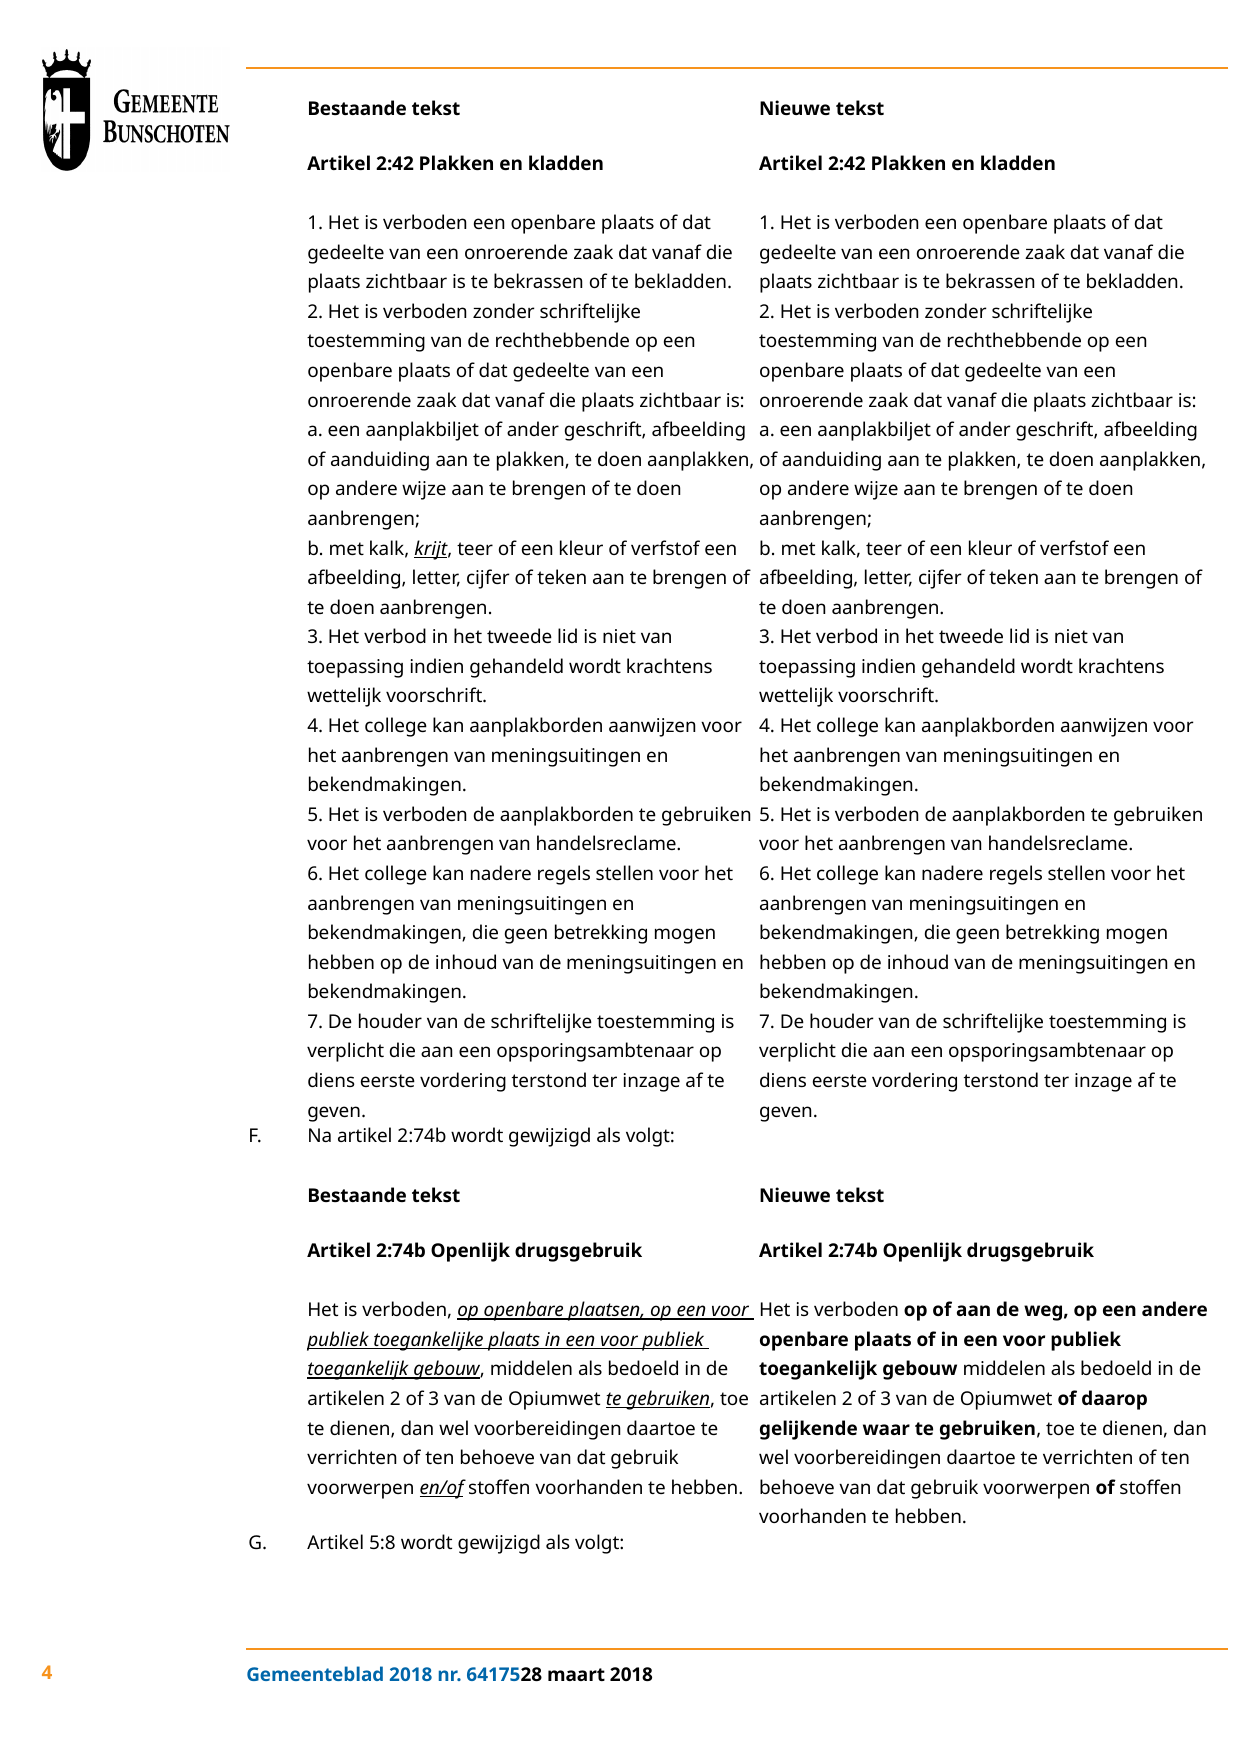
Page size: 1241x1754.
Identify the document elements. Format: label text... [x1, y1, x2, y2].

picture [41, 47, 231, 172]
table_header Nieuwe tekst [759, 1182, 1211, 1208]
table_cell Artikel 2:74b Openlijk drugsgebruik Het is verboden op of aan de weg, op een andere openbare plaats of in een voor publiek toegankelijk gebouw middelen als bedoeld in de artikelen 2 of 3 van de Opiumwet of daarop gelijkende waar te gebruiken, toe te dienen, dan wel voorbereidingen daartoe te verrichten of ten behoeve van dat gebruik voorwerpen of stoffen voorhanden te hebben. [759, 1208, 1211, 1529]
list Na artikel 2:74b wordt gewijzigd als volgt: [248, 1123, 1152, 1148]
table_header Nieuwe tekst [759, 95, 1211, 121]
table_cell Artikel 2:74b Openlijk drugsgebruik Het is verboden, op openbare plaatsen, op een voor publiek toegankelijke plaats in een voor publiek toegankelijk gebouw, middelen als bedoeld in de artikelen 2 of 3 van de Opiumwet te gebruiken, toe te dienen, dan wel voorbereidingen daartoe te verrichten of ten behoeve van dat gebruik voorwerpen en/of stoffen voorhanden te hebben. [307, 1208, 759, 1529]
table_cell Artikel 2:42 Plakken en kladden 1. Het is verboden een openbare plaats of dat gedeelte van een onroerende zaak dat vanaf die plaats zichtbaar is te bekrassen of te bekladden. 2. Het is verboden zonder schriftelijke toestemming van de rechthebbende op een openbare plaats of dat gedeelte van een onroerende zaak dat vanaf die plaats zichtbaar is: a. een aanplakbiljet of ander geschrift, afbeelding of aanduiding aan te plakken, te doen aanplakken, op andere wijze aan te brengen of te doen aanbrengen; b. met kalk, teer of een kleur of verfstof een afbeelding, letter, cijfer of teken aan te brengen of te doen aanbrengen. 3. Het verbod in het tweede lid is niet van toepassing indien gehandeld wordt krachtens wettelijk voorschrift. 4. Het college kan aanplakborden aanwijzen voor het aanbrengen van meningsuitingen en bekendmakingen. 5. Het is verboden de aanplakborden te gebruiken voor het aanbrengen van handelsreclame. 6. Het college kan nadere regels stellen voor het aanbrengen van meningsuitingen en bekendmakingen, die geen betrekking mogen hebben op de inhoud van de meningsuitingen en bekendmakingen. 7. De houder van de schriftelijke toestemming is verplicht die aan een opsporingsambtenaar op diens eerste vordering terstond ter inzage af te geven. [759, 121, 1211, 1123]
list Artikel 5:8 wordt gewijzigd als volgt: [248, 1529, 1152, 1555]
table_header Bestaande tekst [307, 1182, 759, 1208]
table_header Bestaande tekst [307, 95, 759, 121]
table_cell Artikel 2:42 Plakken en kladden 1. Het is verboden een openbare plaats of dat gedeelte van een onroerende zaak dat vanaf die plaats zichtbaar is te bekrassen of te bekladden. 2. Het is verboden zonder schriftelijke toestemming van de rechthebbende op een openbare plaats of dat gedeelte van een onroerende zaak dat vanaf die plaats zichtbaar is: a. een aanplakbiljet of ander geschrift, afbeelding of aanduiding aan te plakken, te doen aanplakken, op andere wijze aan te brengen of te doen aanbrengen; b. met kalk, krijt, teer of een kleur of verfstof een afbeelding, letter, cijfer of teken aan te brengen of te doen aanbrengen. 3. Het verbod in het tweede lid is niet van toepassing indien gehandeld wordt krachtens wettelijk voorschrift. 4. Het college kan aanplakborden aanwijzen voor het aanbrengen van meningsuitingen en bekendmakingen. 5. Het is verboden de aanplakborden te gebruiken voor het aanbrengen van handelsreclame. 6. Het college kan nadere regels stellen voor het aanbrengen van meningsuitingen en bekendmakingen, die geen betrekking mogen hebben op de inhoud van de meningsuitingen en bekendmakingen. 7. De houder van de schriftelijke toestemming is verplicht die aan een opsporingsambtenaar op diens eerste vordering terstond ter inzage af te geven. [307, 121, 759, 1123]
